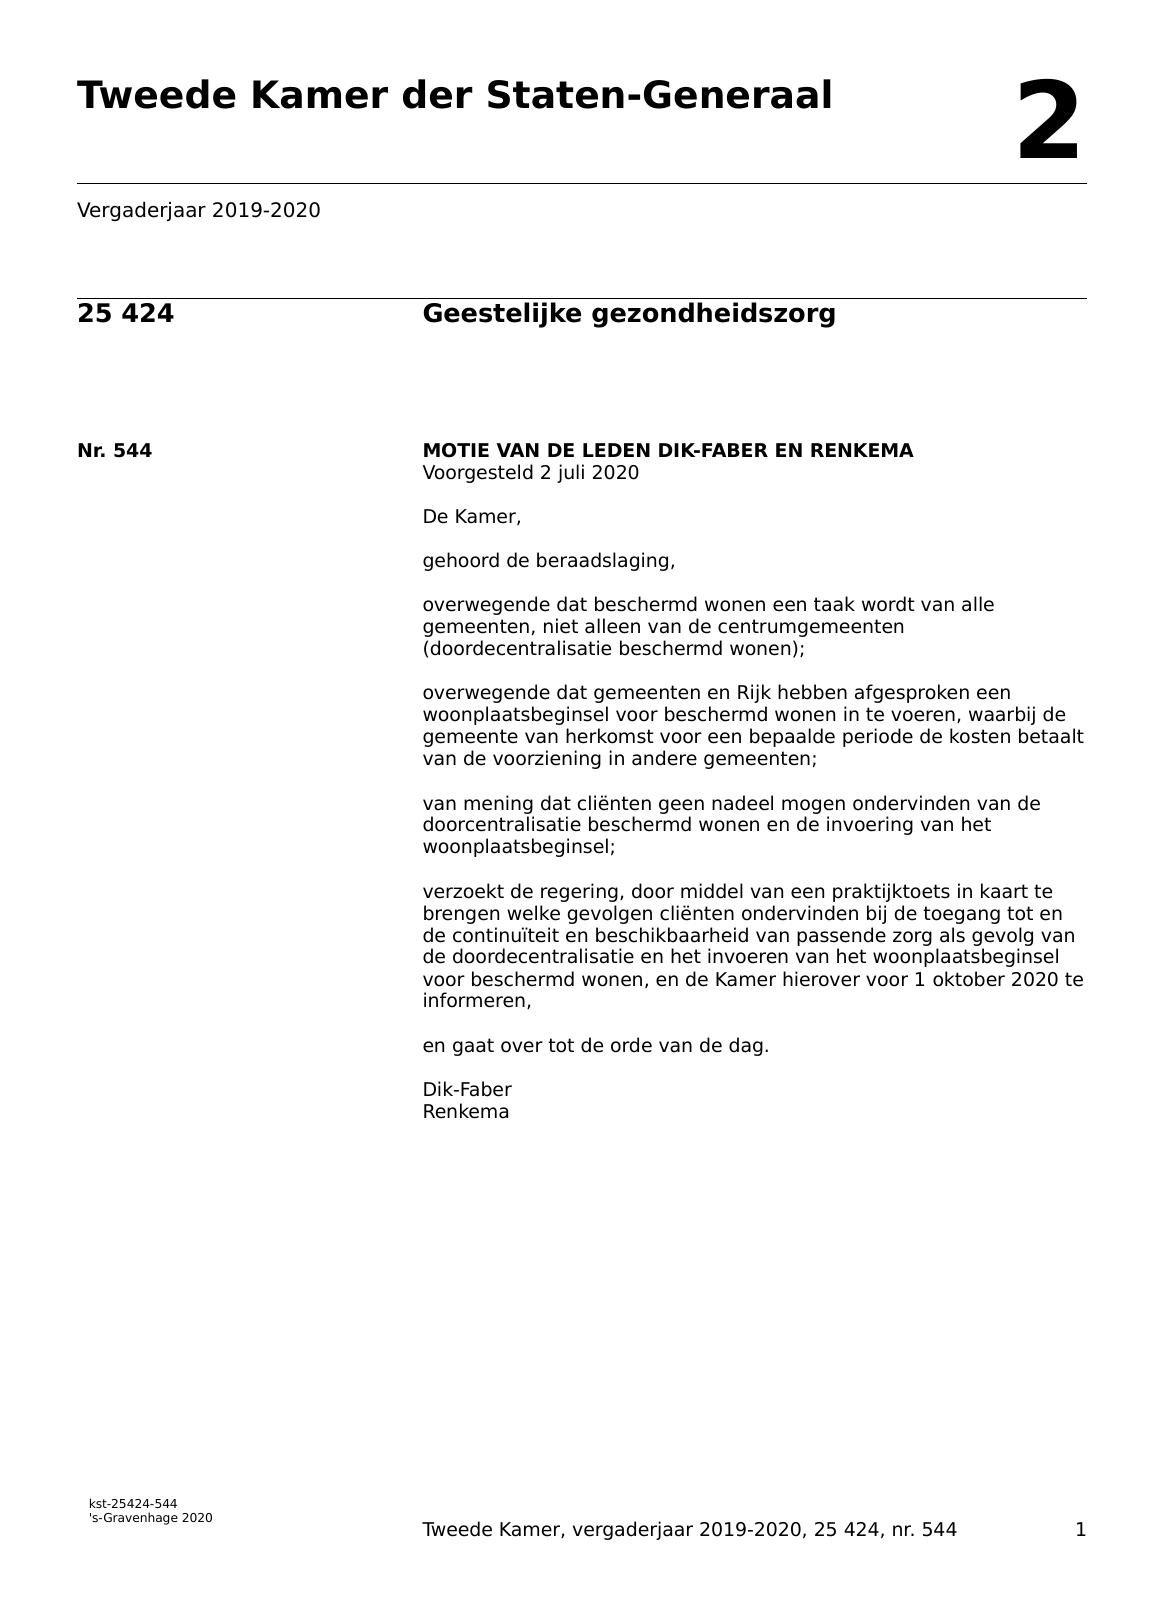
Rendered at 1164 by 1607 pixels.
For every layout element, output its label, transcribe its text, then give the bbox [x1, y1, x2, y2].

text Renkema [422, 1101, 1087, 1123]
text verzoekt de regering, door middel van een praktijktoets in kaart te brengen welke gevolgen cliënten ondervinden bij de toegang tot en de continuïteit en beschikbaarheid van passende zorg als gevolg van de doordecentralisatie en het invoeren van het woonplaatsbeginsel voor beschermd wonen, en de Kamer hierover voor 1 oktober 2020 te informeren, [422, 881, 1087, 1012]
text 's-Gravenhage 2020 [88, 1511, 323, 1525]
text overwegende dat beschermd wonen een taak wordt van alle gemeenten, niet alleen van de centrumgemeenten (doordecentralisatie beschermd wonen); [422, 594, 1087, 660]
text en gaat over tot de orde van de dag. [422, 1034, 1087, 1057]
text overwegende dat gemeenten en Rijk hebben afgesproken een woonplaatsbeginsel voor beschermd wonen in te voeren, waarbij de gemeente van herkomst voor een bepaalde periode de kosten betaalt van de voorziening in andere gemeenten; [422, 682, 1087, 770]
table_header Tweede Kamer der Staten-Generaal [77, 59, 886, 183]
text van mening dat cliënten geen nadeel mogen ondervinden van de doorcentralisatie beschermd wonen en de invoering van het woonplaatsbeginsel; [422, 792, 1087, 858]
text Dik-Faber [422, 1079, 1087, 1101]
table_cell Vergaderjaar 2019-2020 [77, 184, 1087, 298]
subtitle 25 424 Geestelijke gezondheidszorg [77, 299, 1087, 329]
text De Kamer, [422, 506, 1087, 528]
text Voorgesteld 2 juli 2020 [422, 462, 1087, 484]
text gehoord de beraadslaging, [422, 550, 1087, 572]
text kst-25424-544 [88, 1497, 323, 1511]
table_header 2 [886, 59, 1087, 183]
subtitle Nr. 544 MOTIE VAN DE LEDEN DIK-FABER EN RENKEMA [77, 440, 1087, 462]
